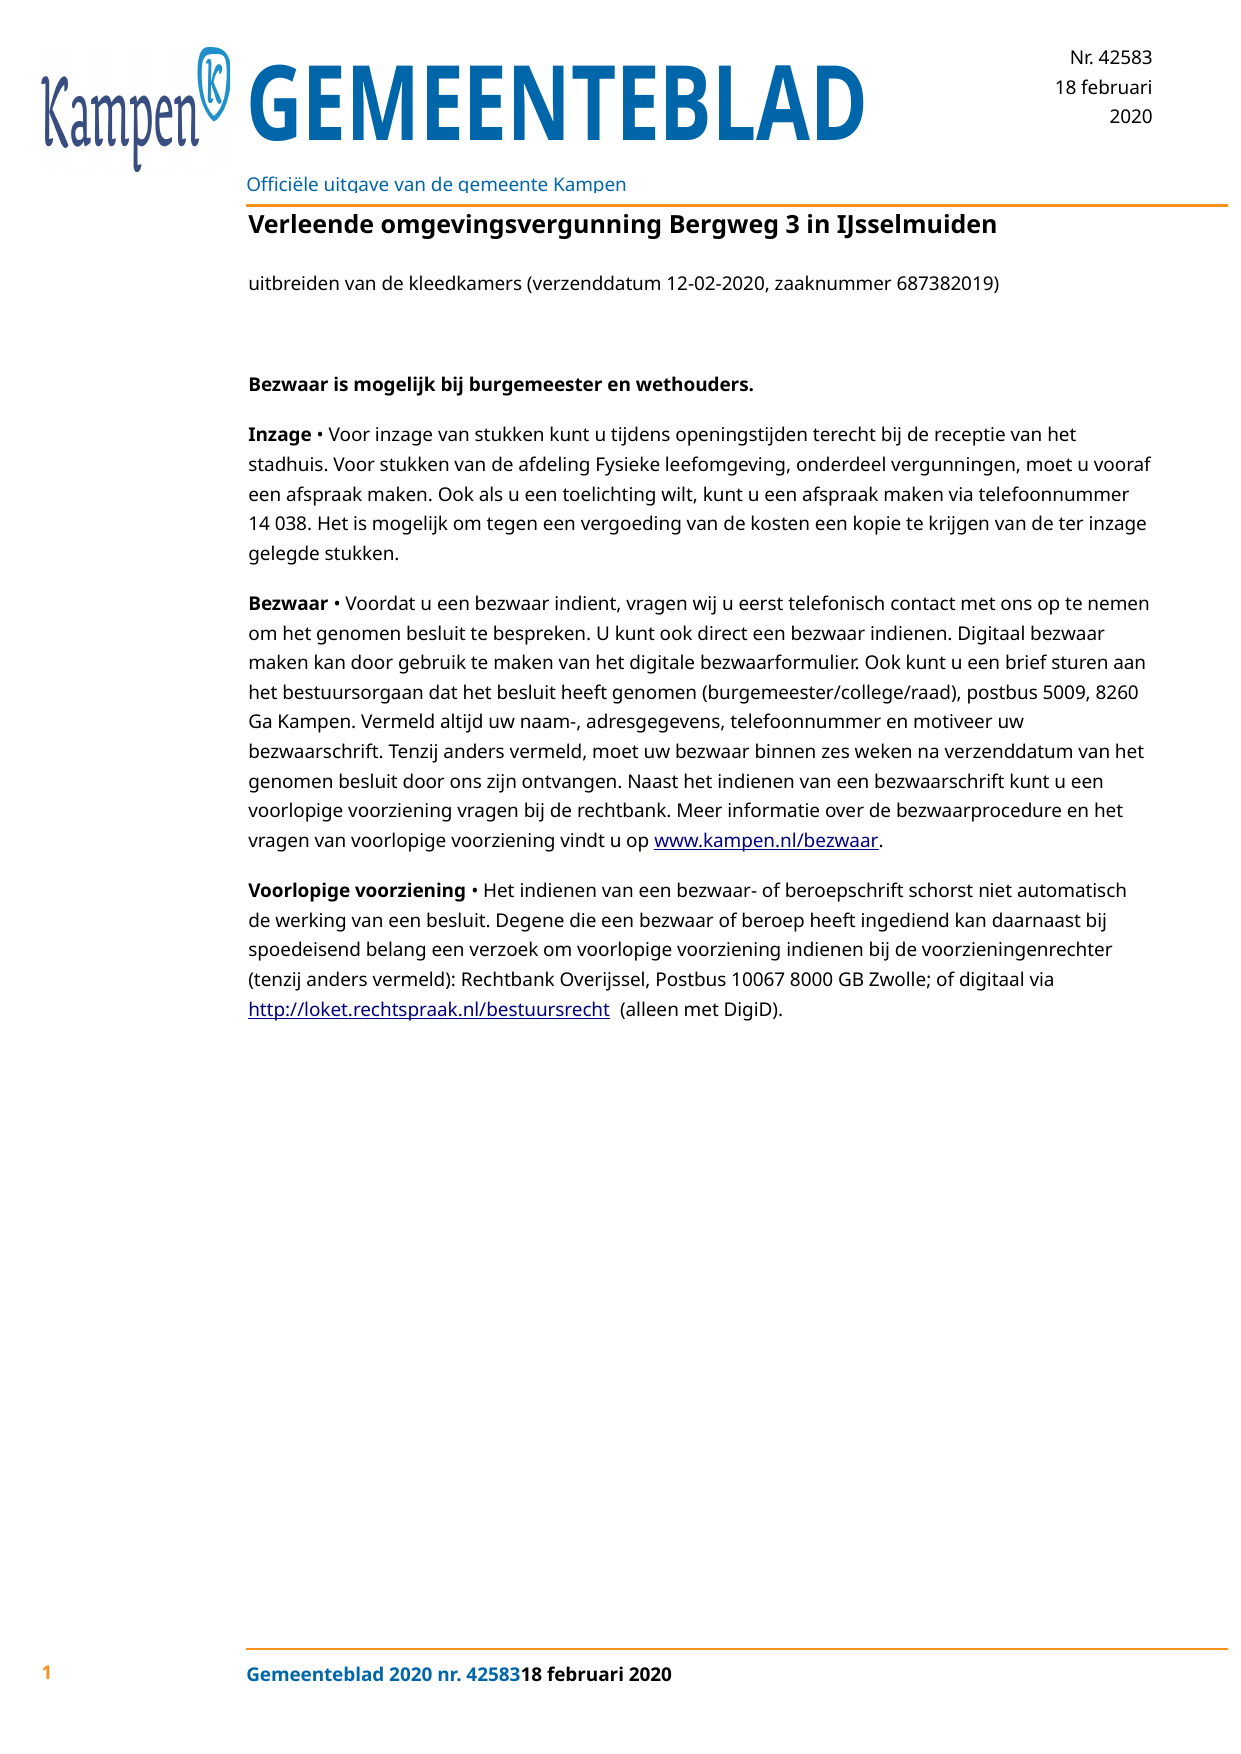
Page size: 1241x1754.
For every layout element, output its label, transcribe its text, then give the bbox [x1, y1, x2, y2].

text Inzage • Voor inzage van stukken kunt u tijdens openingstijden terecht bij de receptie van het stadhuis. Voor stukken van de afdeling Fysieke leefomgeving, onderdeel vergunningen, moet u vooraf een afspraak maken. Ook als u een toelichting wilt, kunt u een afspraak maken via telefoonnummer 14 038. Het is mogelijk om tegen een vergoeding van de kosten een kopie te krijgen van de ter inzage gelegde stukken. [248, 422, 1152, 566]
text Bezwaar is mogelijk bij burgemeester en wethouders. [248, 371, 1152, 397]
picture [41, 47, 231, 172]
text Bezwaar • Voordat u een bezwaar indient, vragen wij u eerst telefonisch contact met ons op te nemen om het genomen besluit te bespreken. U kunt ook direct een bezwaar indienen. Digitaal bezwaar maken kan door gebruik te maken van het digitale bezwaarformulier. Ook kunt u een brief sturen aan het bestuursorgaan dat het besluit heeft genomen (burgemeester/college/raad), postbus 5009, 8260 Ga Kampen. Vermeld altijd uw naam-, adresgegevens, telefoonnummer en motiveer uw bezwaarschrift. Tenzij anders vermeld, moet uw bezwaar binnen zes weken na verzenddatum van het genomen besluit door ons zijn ontvangen. Naast het indienen van een bezwaarschrift kunt u een voorlopige voorziening vragen bij de rechtbank. Meer informatie over de bezwaarprocedure en het vragen van voorlopige voorziening vindt u op www.kampen.nl/bezwaar. [248, 590, 1152, 853]
text uitbreiden van de kleedkamers (verzenddatum 12-02-2020, zaaknummer 687382019) [248, 270, 1152, 296]
text Verleende omgevingsvergunning Bergweg 3 in IJsselmuiden [248, 207, 1152, 241]
text Voorlopige voorziening • Het indienen van een bezwaar- of beroepschrift schorst niet automatisch de werking van een besluit. Degene die een bezwaar of beroep heeft ingediend kan daarnaast bij spoedeisend belang een verzoek om voorlopige voorziening indienen bij de voorzieningenrechter (tenzij anders vermeld): Rechtbank Overijssel, Postbus 10067 8000 GB Zwolle; of digitaal via http://loket.rechtspraak.nl/bestuursrecht (alleen met DigiD). [248, 877, 1152, 1021]
